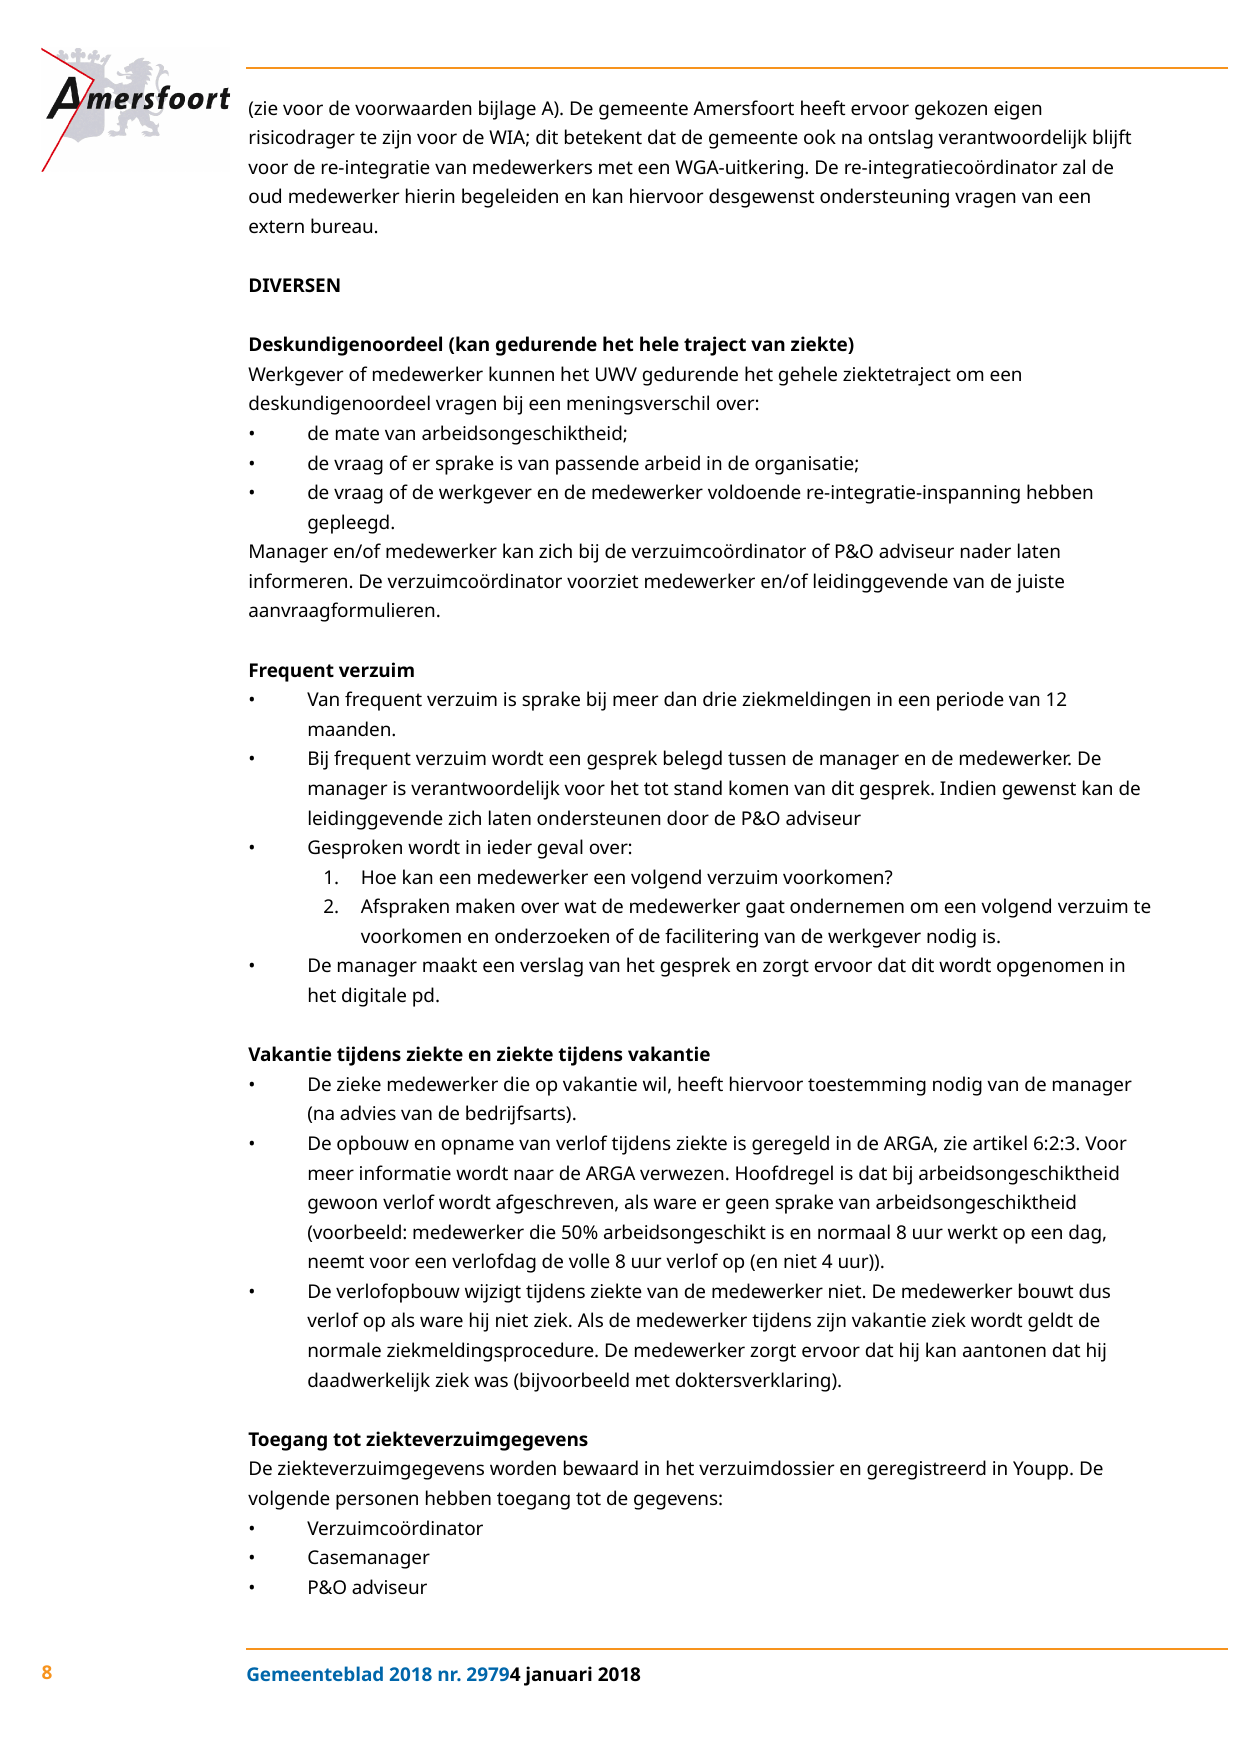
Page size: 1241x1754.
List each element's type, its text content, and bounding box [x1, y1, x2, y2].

list De zieke medewerker die op vakantie wil, heeft hiervoor toestemming nodig van de manager (na advies van de bedrijfsarts). [248, 1071, 1152, 1126]
list Verzuimcoördinator [248, 1515, 1152, 1541]
list Casemanager [248, 1544, 1152, 1570]
list Afspraken maken over wat de medewerker gaat ondernemen om een volgend verzuim te voorkomen en onderzoeken of de facilitering van de werkgever nodig is. [323, 893, 1152, 949]
list de mate van arbeidsongeschiktheid; [248, 420, 1152, 446]
text Deskundigenoordeel (kan gedurende het hele traject van ziekte) [248, 331, 1152, 357]
text Frequent verzuim [248, 657, 1152, 683]
list de vraag of er sprake is van passende arbeid in de organisatie; [248, 450, 1152, 476]
list De verlofopbouw wijzigt tijdens ziekte van de medewerker niet. De medewerker bouwt dus verlof op als ware hij niet ziek. Als de medewerker tijdens zijn vakantie ziek wordt geldt de normale ziekmeldingsprocedure. De medewerker zorgt ervoor dat hij kan aantonen dat hij daadwerkelijk ziek was (bijvoorbeeld met doktersverklaring). [248, 1278, 1152, 1393]
text Vakantie tijdens ziekte en ziekte tijdens vakantie [248, 1041, 1152, 1067]
text Werkgever of medewerker kunnen het UWV gedurende het gehele ziektetraject om een deskundigenoordeel vragen bij een meningsverschil over: [248, 361, 1152, 416]
list De manager maakt een verslag van het gesprek en zorgt ervoor dat dit wordt opgenomen in het digitale pd. [248, 953, 1152, 1008]
text DIVERSEN [248, 272, 1152, 298]
list Van frequent verzuim is sprake bij meer dan drie ziekmeldingen in een periode van 12 maanden. [248, 686, 1152, 742]
text Toegang tot ziekteverzuimgegevens [248, 1426, 1152, 1452]
list de vraag of de werkgever en de medewerker voldoende re-integratie-inspanning hebben gepleegd. [248, 479, 1152, 535]
text De ziekteverzuimgegevens worden bewaard in het verzuimdossier en geregistreerd in Youpp. De volgende personen hebben toegang tot de gegevens: [248, 1456, 1152, 1511]
text (zie voor de voorwaarden bijlage A). De gemeente Amersfoort heeft ervoor gekozen eigen risicodrager te zijn voor de WIA; dit betekent dat de gemeente ook na ontslag verantwoordelijk blijft voor de re-integratie van medewerkers met een WGA-uitkering. De re-integratiecoördinator zal de oud medewerker hierin begeleiden en kan hiervoor desgewenst ondersteuning vragen van een extern bureau. [248, 95, 1152, 239]
text Manager en/of medewerker kan zich bij de verzuimcoördinator of P&O adviseur nader laten informeren. De verzuimcoördinator voorziet medewerker en/of leidinggevende van de juiste aanvraagformulieren. [248, 538, 1152, 623]
list P&O adviseur [248, 1574, 1152, 1600]
list Hoe kan een medewerker een volgend verzuim voorkomen? [323, 864, 1152, 890]
list De opbouw en opname van verlof tijdens ziekte is geregeld in de ARGA, zie artikel 6:2:3. Voor meer informatie wordt naar de ARGA verwezen. Hoofdregel is dat bij arbeidsongeschiktheid gewoon verlof wordt afgeschreven, als ware er geen sprake van arbeidsongeschiktheid (voorbeeld: medewerker die 50% arbeidsongeschikt is en normaal 8 uur werkt op een dag, neemt voor een verlofdag de volle 8 uur verlof op (en niet 4 uur)). [248, 1130, 1152, 1274]
list Bij frequent verzuim wordt een gesprek belegd tussen de manager en de medewerker. De manager is verantwoordelijk voor het tot stand komen van dit gesprek. Indien gewenst kan de leidinggevende zich laten ondersteunen door de P&O adviseur [248, 746, 1152, 831]
list Gesproken wordt in ieder geval over: [248, 834, 1152, 860]
picture [41, 47, 231, 172]
